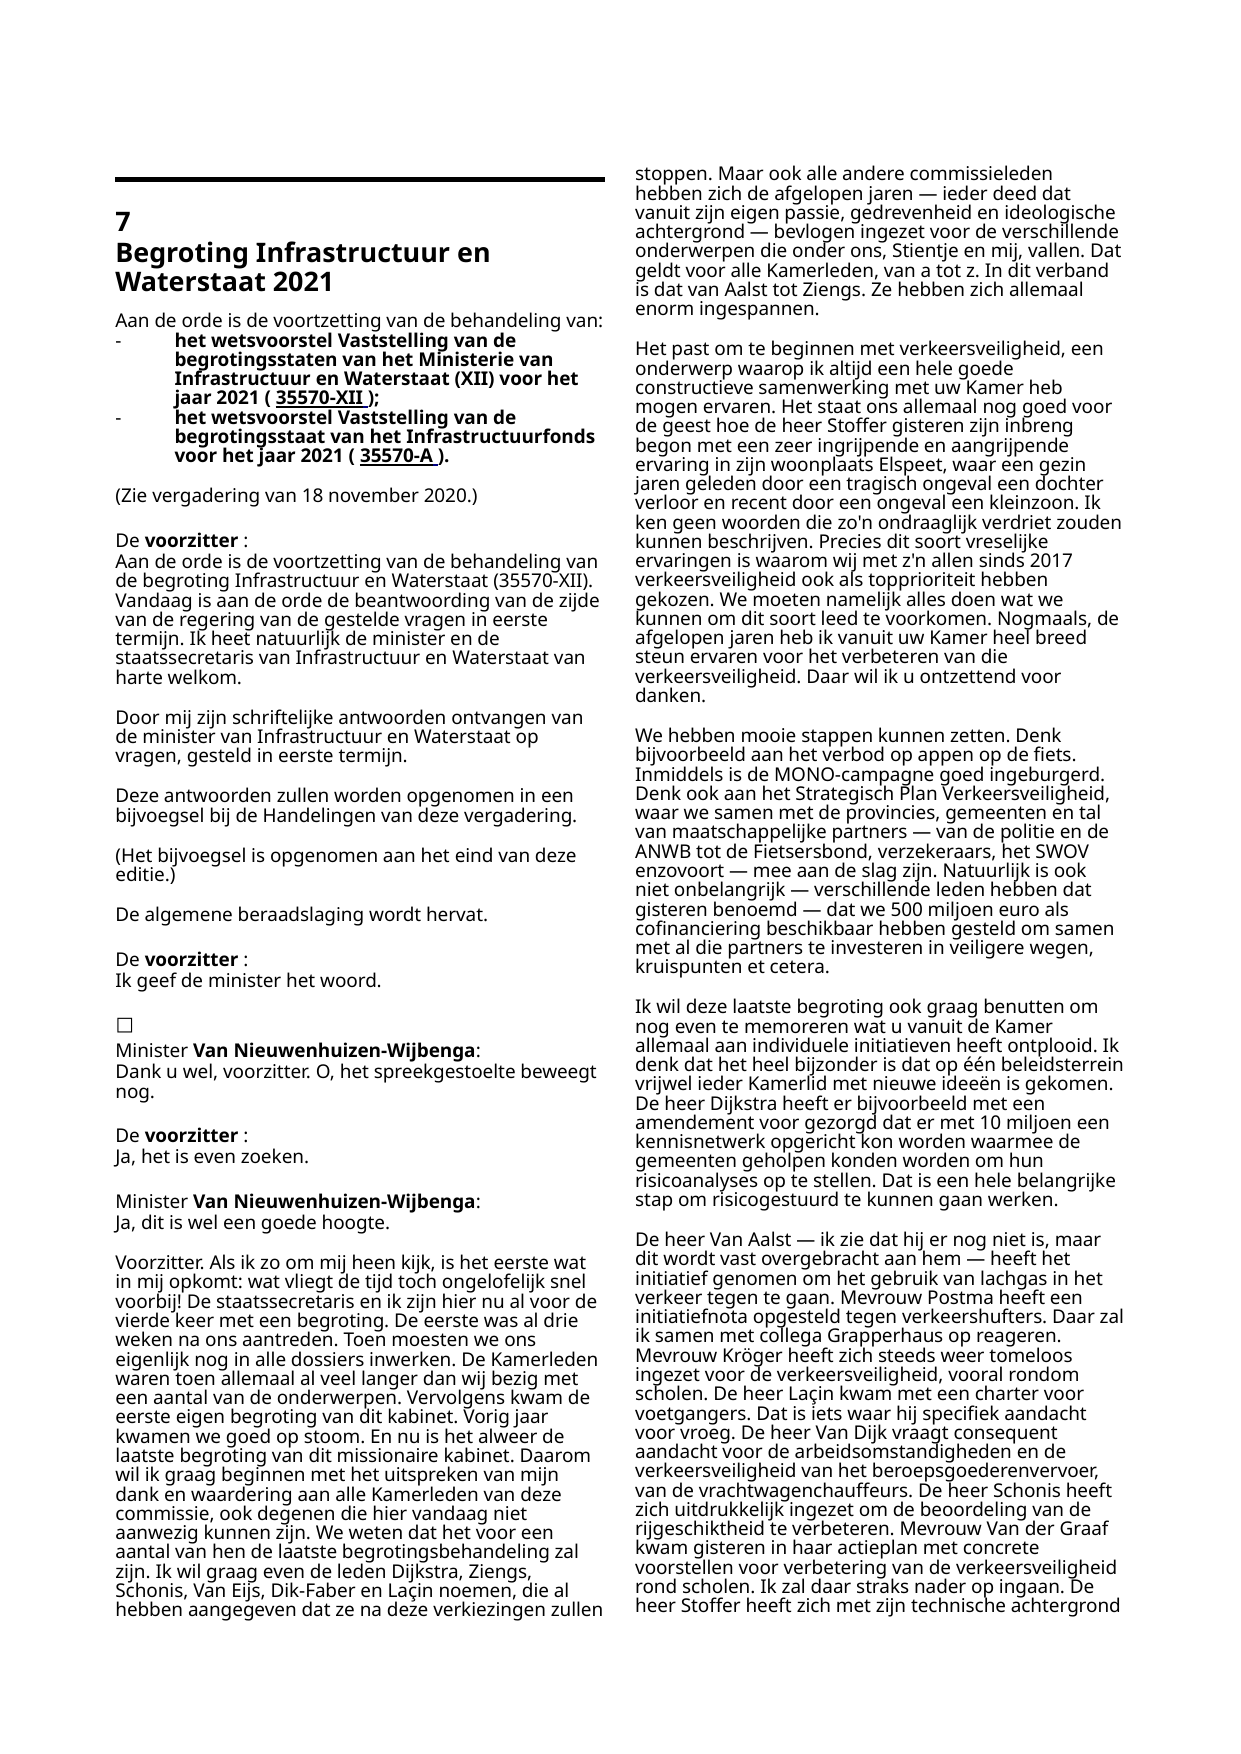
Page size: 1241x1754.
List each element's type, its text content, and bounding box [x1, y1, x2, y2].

text Het past om te beginnen met verkeersveiligheid, een onderwerp waarop ik altijd een hele goede constructieve samenwerking met uw Kamer heb mogen ervaren. Het staat ons allemaal nog goed voor de geest hoe de heer Stoffer gisteren zijn inbreng begon met een zeer ingrijpende en aangrijpende ervaring in zijn woonplaats Elspeet, waar een gezin jaren geleden door een tragisch ongeval een dochter verloor en recent door een ongeval een kleinzoon. Ik ken geen woorden die zo'n ondraaglijk verdriet zouden kunnen beschrijven. Precies dit soort vreselijke ervaringen is waarom wij met z'n allen sinds 2017 verkeersveiligheid ook als topprioriteit hebben gekozen. We moeten namelijk alles doen wat we kunnen om dit soort leed te voorkomen. Nogmaals, de afgelopen jaren heb ik vanuit uw Kamer heel breed steun ervaren voor het verbeteren van die verkeersveiligheid. Daar wil ik u ontzettend voor danken. [635, 340, 1125, 706]
text De voorzitter : [115, 1123, 605, 1148]
text Dank u wel, voorzitter. O, het spreekgestoelte beweegt nog. [115, 1063, 605, 1102]
text stoppen. Maar ook alle andere commissieleden hebben zich de afgelopen jaren — ieder deed dat vanuit zijn eigen passie, gedrevenheid en ideologische achtergrond — bevlogen ingezet voor de verschillende onderwerpen die onder ons, Stientje en mij, vallen. Dat geldt voor alle Kamerleden, van a tot z. In dit verband is dat van Aalst tot Ziengs. Ze hebben zich allemaal enorm ingespannen. [635, 165, 1125, 319]
text De heer Van Aalst — ik zie dat hij er nog niet is, maar dit wordt vast overgebracht aan hem — heeft het initiatief genomen om het gebruik van lachgas in het verkeer tegen te gaan. Mevrouw Postma heeft een initiatiefnota opgesteld tegen verkeershufters. Daar zal ik samen met collega Grapperhaus op reageren. Mevrouw Kröger heeft zich steeds weer tomeloos ingezet voor de verkeersveiligheid, vooral rondom scholen. De heer Laçin kwam met een charter voor voetgangers. Dat is iets waar hij specifiek aandacht voor vroeg. De heer Van Dijk vraagt consequent aandacht voor de arbeidsomstandigheden en de verkeersveiligheid van het beroepsgoederenvervoer, van de vrachtwagenchauffeurs. De heer Schonis heeft zich uitdrukkelijk ingezet om de beoordeling van de rijgeschiktheid te verbeteren. Mevrouw Van der Graaf kwam gisteren in haar actieplan met concrete voorstellen voor verbetering van de verkeersveiligheid rond scholen. Ik zal daar straks nader op ingaan. De heer Stoffer heeft zich met zijn technische achtergrond [635, 1231, 1125, 1616]
text (Zie vergadering van 18 november 2020.) [115, 487, 605, 506]
list het wetsvoorstel Vaststelling van de begrotingsstaten van het Ministerie van Infrastructuur en Waterstaat (XII) voor het jaar 2021 ( 35570-XII ); [115, 332, 605, 409]
text Ik wil deze laatste begroting ook graag benutten om nog even te memoreren wat u vanuit de Kamer allemaal aan individuele initiatieven heeft ontplooid. Ik denk dat het heel bijzonder is dat op één beleidsterrein vrijwel ieder Kamerlid met nieuwe ideeën is gekomen. De heer Dijkstra heeft er bijvoorbeeld met een amendement voor gezorgd dat er met 10 miljoen een kennisnetwerk opgericht kon worden waarmee de gemeenten geholpen konden worden om hun risicoanalyses op te stellen. Dat is een hele belangrijke stap om risicogestuurd te kunnen gaan werken. [635, 998, 1125, 1210]
text ⬜ [115, 1012, 605, 1038]
text Ja, het is even zoeken. [115, 1148, 605, 1168]
list het wetsvoorstel Vaststelling van de begrotingsstaat van het Infrastructuurfonds voor het jaar 2021 ( 35570-A ). [115, 409, 605, 466]
text (Het bijvoegsel is opgenomen aan het eind van deze editie.) [115, 847, 605, 885]
text Minister Van Nieuwenhuizen-Wijbenga: [115, 1038, 605, 1063]
text De algemene beraadslaging wordt hervat. [115, 906, 605, 925]
text We hebben mooie stappen kunnen zetten. Denk bijvoorbeeld aan het verbod op appen op de fiets. Inmiddels is de MONO-campagne goed ingeburgerd. Denk ook aan het Strategisch Plan Verkeersveiligheid, waar we samen met de provincies, gemeenten en tal van maatschappelijke partners — van de politie en de ANWB tot de Fietsersbond, verzekeraars, het SWOV enzovoort — mee aan de slag zijn. Natuurlijk is ook niet onbelangrijk — verschillende leden hebben dat gisteren benoemd — dat we 500 miljoen euro als cofinanciering beschikbaar hebben gesteld om samen met al die partners te investeren in veiligere wegen, kruispunten et cetera. [635, 727, 1125, 978]
text Door mij zijn schriftelijke antwoorden ontvangen van de minister van Infrastructuur en Waterstaat op vragen, gesteld in eerste termijn. [115, 709, 605, 767]
text Voorzitter. Als ik zo om mij heen kijk, is het eerste wat in mij opkomt: wat vliegt de tijd toch ongelofelijk snel voorbij! De staatssecretaris en ik zijn hier nu al voor de vierde keer met een begroting. De eerste was al drie weken na ons aantreden. Toen moesten we ons eigenlijk nog in alle dossiers inwerken. De Kamerleden waren toen allemaal al veel langer dan wij bezig met een aantal van de onderwerpen. Vervolgens kwam de eerste eigen begroting van dit kabinet. Vorig jaar kwamen we goed op stoom. En nu is het alweer de laatste begroting van dit missionaire kabinet. Daarom wil ik graag beginnen met het uitspreken van mijn dank en waardering aan alle Kamerleden van deze commissie, ook degenen die hier vandaag niet aanwezig kunnen zijn. We weten dat het voor een aantal van hen de laatste begrotingsbehandeling zal zijn. Ik wil graag even de leden Dijkstra, Ziengs, Schonis, Van Eijs, Dik-Faber en Laçin noemen, die al hebben aangegeven dat ze na deze verkiezingen zullen [115, 1254, 605, 1620]
text Begroting Infrastructuur en Waterstaat 2021 [115, 239, 605, 312]
text Aan de orde is de voortzetting van de behandeling van: [115, 312, 605, 332]
text Deze antwoorden zullen worden opgenomen in een bijvoegsel bij de Handelingen van deze vergadering. [115, 787, 605, 826]
text Aan de orde is de voortzetting van de behandeling van de begroting Infrastructuur en Waterstaat (35570-XII). Vandaag is aan de orde de beantwoording van de zijde van de regering van de gestelde vragen in eerste termijn. Ik heet natuurlijk de minister en de staatssecretaris van Infrastructuur en Waterstaat van harte welkom. [115, 553, 605, 688]
text 7 [115, 203, 605, 239]
text Minister Van Nieuwenhuizen-Wijbenga: [115, 1188, 605, 1214]
text De voorzitter : [115, 527, 605, 553]
text Ik geef de minister het woord. [115, 972, 605, 991]
text De voorzitter : [115, 946, 605, 972]
text Ja, dit is wel een goede hoogte. [115, 1214, 605, 1233]
